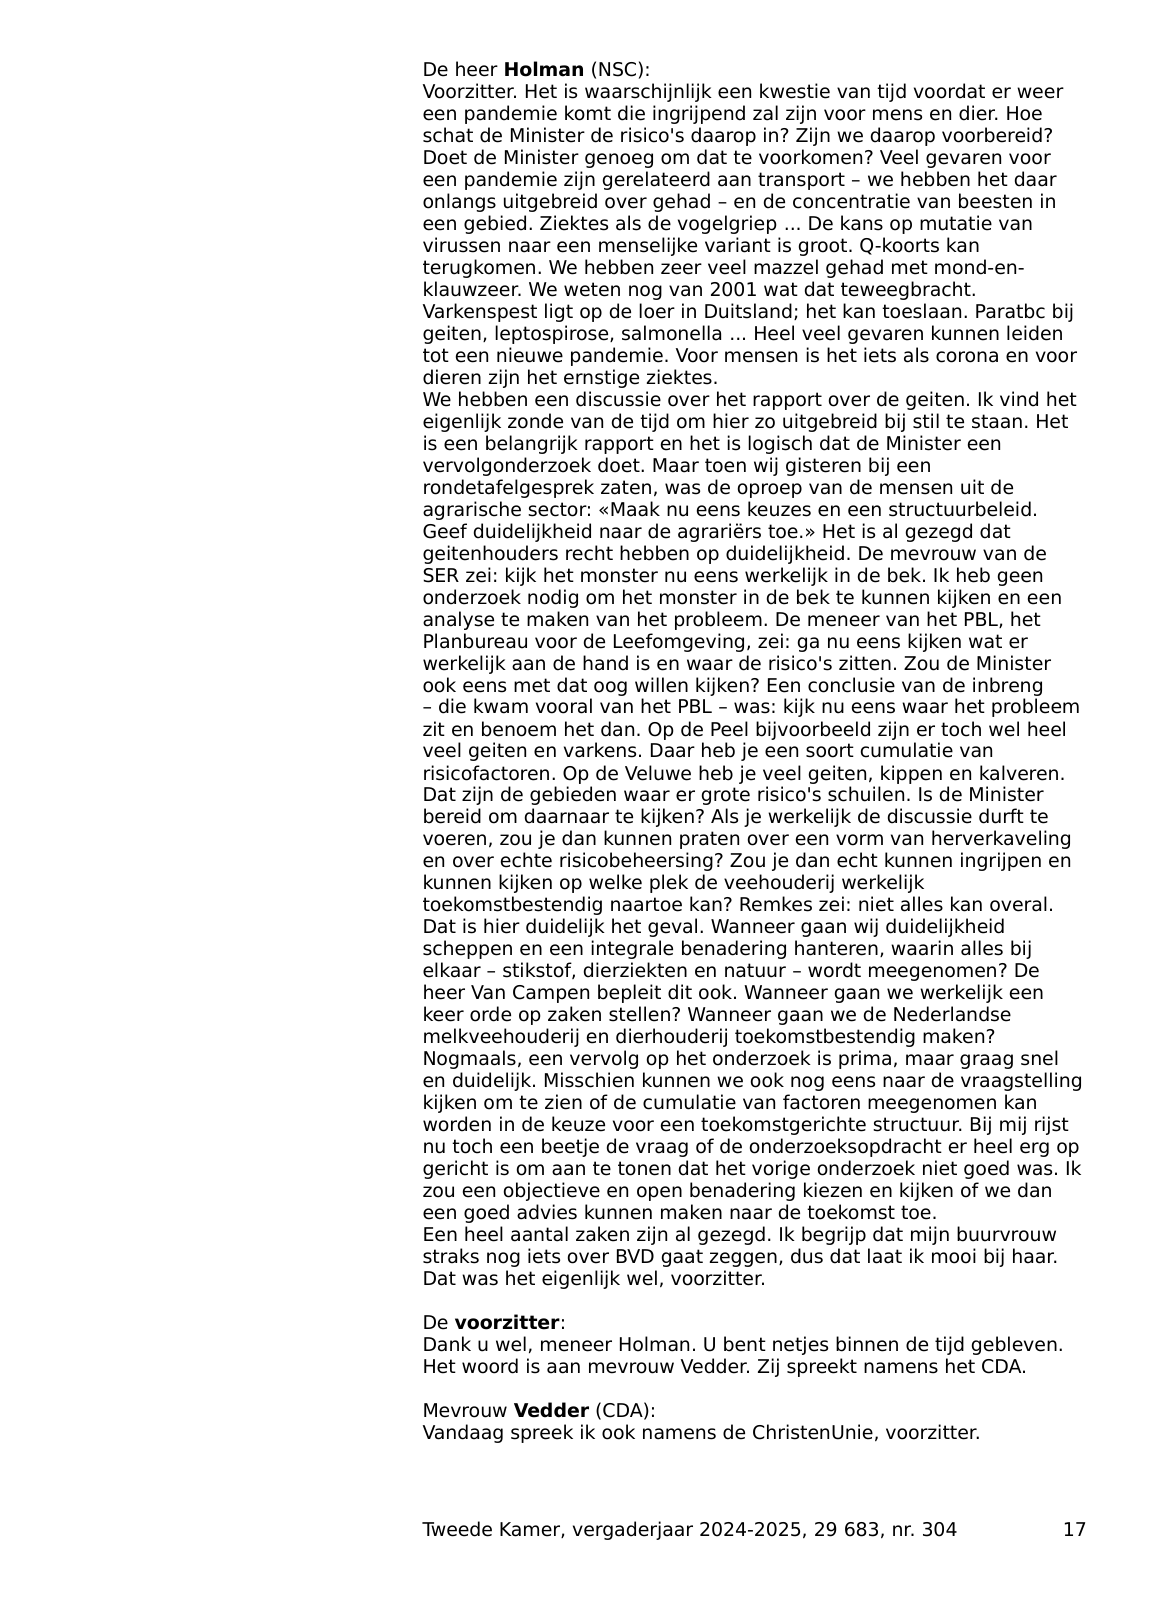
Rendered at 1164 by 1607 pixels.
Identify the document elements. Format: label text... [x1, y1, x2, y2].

text We hebben een discussie over het rapport over de geiten. Ik vind het eigenlijk zonde van de tijd om hier zo uitgebreid bij stil te staan. Het is een belangrijk rapport en het is logisch dat de Minister een vervolgonderzoek doet. Maar toen wij gisteren bij een rondetafelgesprek zaten, was de oproep van de mensen uit de agrarische sector: «Maak nu eens keuzes en een structuurbeleid. Geef duidelijkheid naar de agrariërs toe.» Het is al gezegd dat geitenhouders recht hebben op duidelijkheid. De mevrouw van de SER zei: kijk het monster nu eens werkelijk in de bek. Ik heb geen onderzoek nodig om het monster in de bek te kunnen kijken en een analyse te maken van het probleem. De meneer van het PBL, het Planbureau voor de Leefomgeving, zei: ga nu eens kijken wat er werkelijk aan de hand is en waar de risico's zitten. Zou de Minister ook eens met dat oog willen kijken? Een conclusie van de inbreng – die kwam vooral van het PBL – was: kijk nu eens waar het probleem zit en benoem het dan. Op de Peel bijvoorbeeld zijn er toch wel heel veel geiten en varkens. Daar heb je een soort cumulatie van risicofactoren. Op de Veluwe heb je veel geiten, kippen en kalveren. Dat zijn de gebieden waar er grote risico's schuilen. Is de Minister bereid om daarnaar te kijken? Als je werkelijk de discussie durft te voeren, zou je dan kunnen praten over een vorm van herverkaveling en over echte risicobeheersing? Zou je dan echt kunnen ingrijpen en kunnen kijken op welke plek de veehouderij werkelijk toekomstbestendig naartoe kan? Remkes zei: niet alles kan overal. Dat is hier duidelijk het geval. Wanneer gaan wij duidelijkheid scheppen en een integrale benadering hanteren, waarin alles bij elkaar – stikstof, dierziekten en natuur – wordt meegenomen? De heer Van Campen bepleit dit ook. Wanneer gaan we werkelijk een keer orde op zaken stellen? Wanneer gaan we de Nederlandse melkveehouderij en dierhouderij toekomstbestendig maken? [422, 389, 1087, 1048]
text De voorzitter: [422, 1312, 1087, 1334]
text Voorzitter. Het is waarschijnlijk een kwestie van tijd voordat er weer een pandemie komt die ingrijpend zal zijn voor mens en dier. Hoe schat de Minister de risico's daarop in? Zijn we daarop voorbereid? Doet de Minister genoeg om dat te voorkomen? Veel gevaren voor een pandemie zijn gerelateerd aan transport – we hebben het daar onlangs uitgebreid over gehad – en de concentratie van beesten in een gebied. Ziektes als de vogelgriep ... De kans op mutatie van virussen naar een menselijke variant is groot. Q-koorts kan terugkomen. We hebben zeer veel mazzel gehad met mond-en-klauwzeer. We weten nog van 2001 wat dat teweegbracht. Varkenspest ligt op de loer in Duitsland; het kan toeslaan. Paratbc bij geiten, leptospirose, salmonella ... Heel veel gevaren kunnen leiden tot een nieuwe pandemie. Voor mensen is het iets als corona en voor dieren zijn het ernstige ziektes. [422, 81, 1087, 389]
text Dat was het eigenlijk wel, voorzitter. [422, 1268, 1087, 1290]
text Vandaag spreek ik ook namens de ChristenUnie, voorzitter. [422, 1422, 1087, 1444]
text Dank u wel, meneer Holman. U bent netjes binnen de tijd gebleven. Het woord is aan mevrouw Vedder. Zij spreekt namens het CDA. [422, 1334, 1087, 1378]
text Een heel aantal zaken zijn al gezegd. Ik begrijp dat mijn buurvrouw straks nog iets over BVD gaat zeggen, dus dat laat ik mooi bij haar. [422, 1224, 1087, 1268]
text De heer Holman (NSC): [422, 59, 1087, 81]
text Mevrouw Vedder (CDA): [422, 1400, 1087, 1422]
text Nogmaals, een vervolg op het onderzoek is prima, maar graag snel en duidelijk. Misschien kunnen we ook nog eens naar de vraagstelling kijken om te zien of de cumulatie van factoren meegenomen kan worden in de keuze voor een toekomstgerichte structuur. Bij mij rijst nu toch een beetje de vraag of de onderzoeksopdracht er heel erg op gericht is om aan te tonen dat het vorige onderzoek niet goed was. Ik zou een objectieve en open benadering kiezen en kijken of we dan een goed advies kunnen maken naar de toekomst toe. [422, 1048, 1087, 1224]
